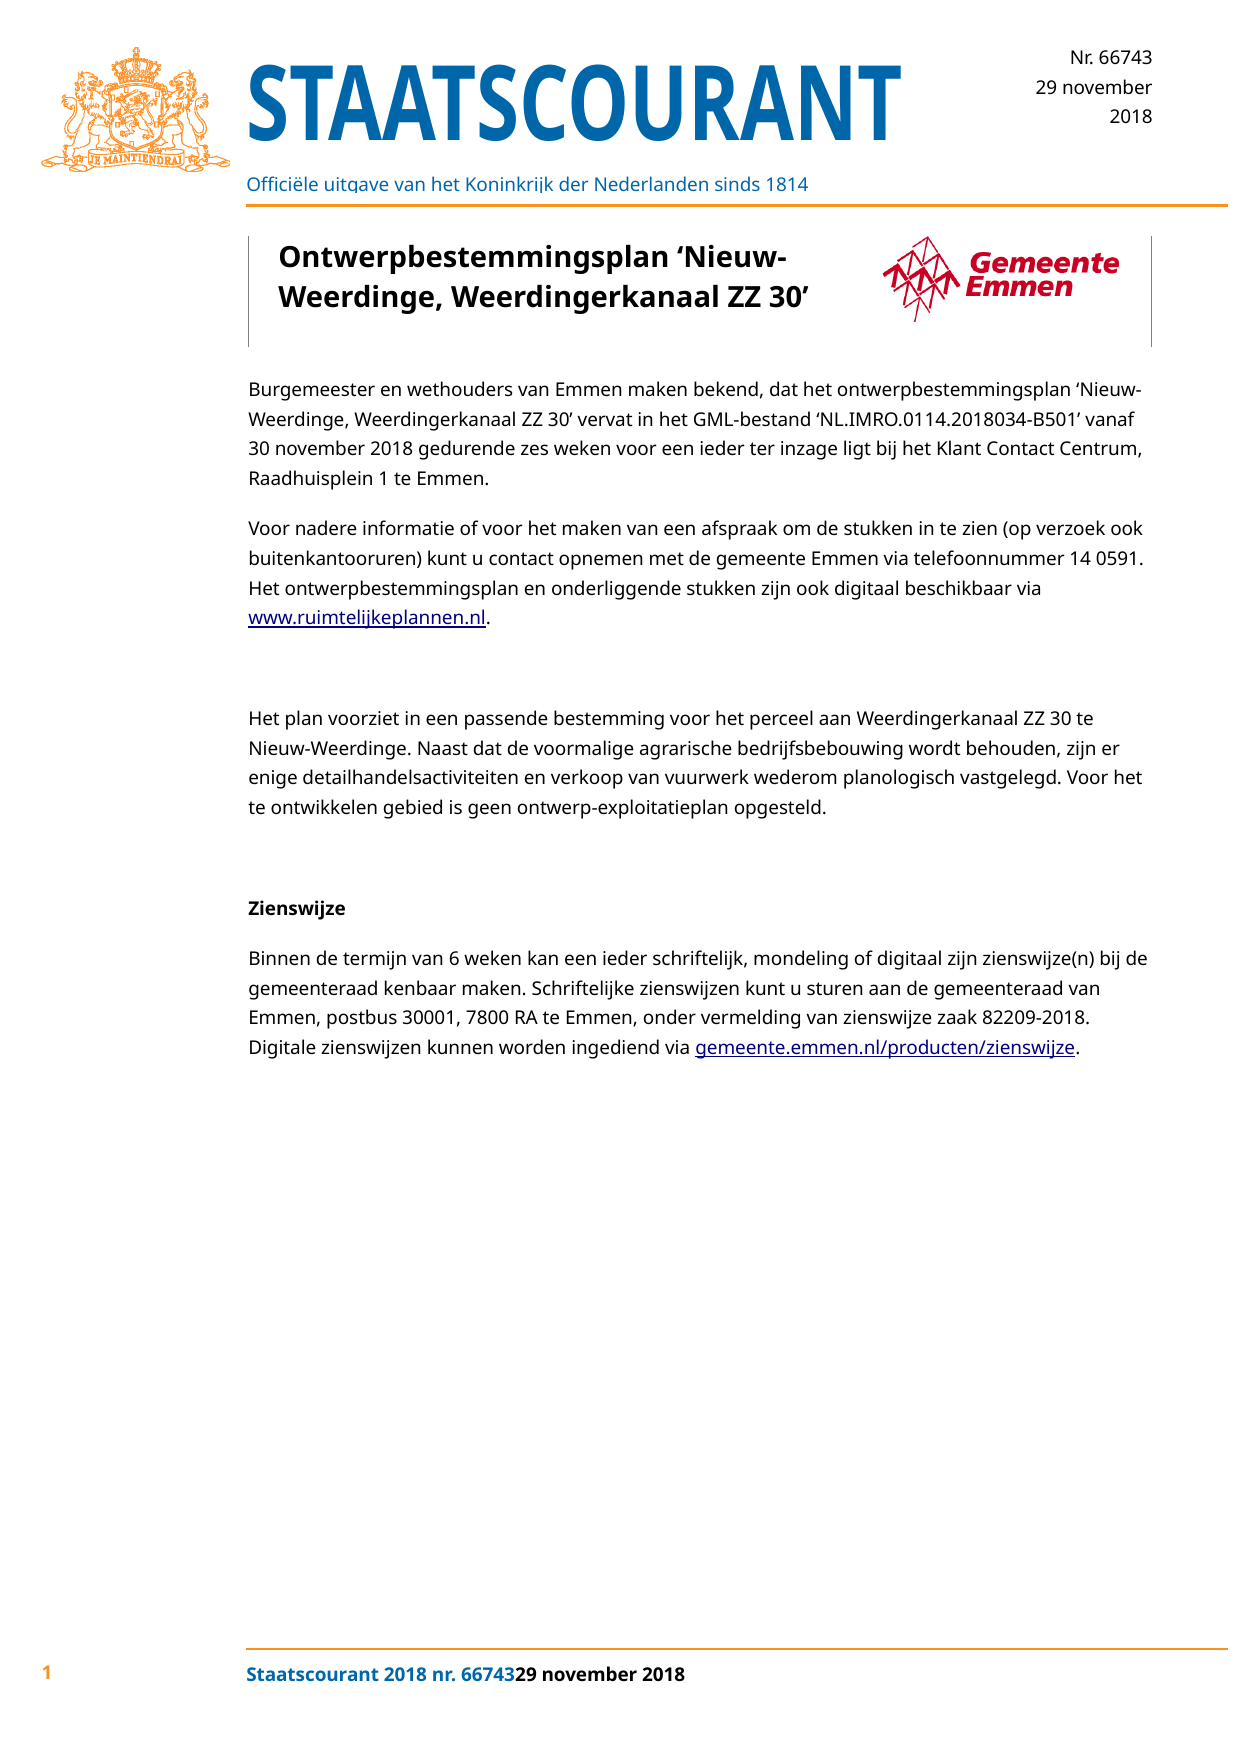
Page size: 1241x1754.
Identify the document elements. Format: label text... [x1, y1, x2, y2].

picture [41, 47, 231, 172]
text Binnen de termijn van 6 weken kan een ieder schriftelijk, mondeling of digitaal zijn zienswijze(n) bij de gemeenteraad kenbaar maken. Schriftelijke zienswijzen kunt u sturen aan de gemeenteraad van Emmen, postbus 30001, 7800 RA te Emmen, onder vermelding van zienswijze zaak 82209-2018. Digitale zienswijzen kunnen worden ingediend via gemeente.emmen.nl/producten/zienswijze. [248, 945, 1152, 1060]
picture [882, 236, 1119, 322]
text Het plan voorziet in een passende bestemming voor het perceel aan Weerdingerkanaal ZZ 30 te Nieuw-Weerdinge. Naast dat de voormalige agrarische bedrijfsbebouwing wordt behouden, zijn er enige detailhandelsactiviteiten en verkoop van vuurwerk wederom planologisch vastgelegd. Voor het te ontwikkelen gebied is geen ontwerp-exploitatieplan opgesteld. [248, 705, 1152, 820]
table_header [850, 236, 1151, 347]
text Voor nadere informatie of voor het maken van een afspraak om de stukken in te zien (op verzoek ook buitenkantooruren) kunt u contact opnemen met de gemeente Emmen via telefoonnummer 14 0591. Het ontwerpbestemmingsplan en onderliggende stukken zijn ook digitaal beschikbaar via www.ruimtelijkeplannen.nl. [248, 516, 1152, 630]
text Zienswijze [248, 895, 1152, 921]
table_header Ontwerpbestemmingsplan ‘Nieuw-Weerdinge, Weerdingerkanaal ZZ 30’ [249, 236, 850, 347]
text Burgemeester en wethouders van Emmen maken bekend, dat het ontwerpbestemmingsplan ‘Nieuw-Weerdinge, Weerdingerkanaal ZZ 30’ vervat in het GML-bestand ‘NL.IMRO.0114.2018034-B501’ vanaf 30 november 2018 gedurende zes weken voor een ieder ter inzage ligt bij het Klant Contact Centrum, Raadhuisplein 1 te Emmen. [248, 376, 1152, 491]
